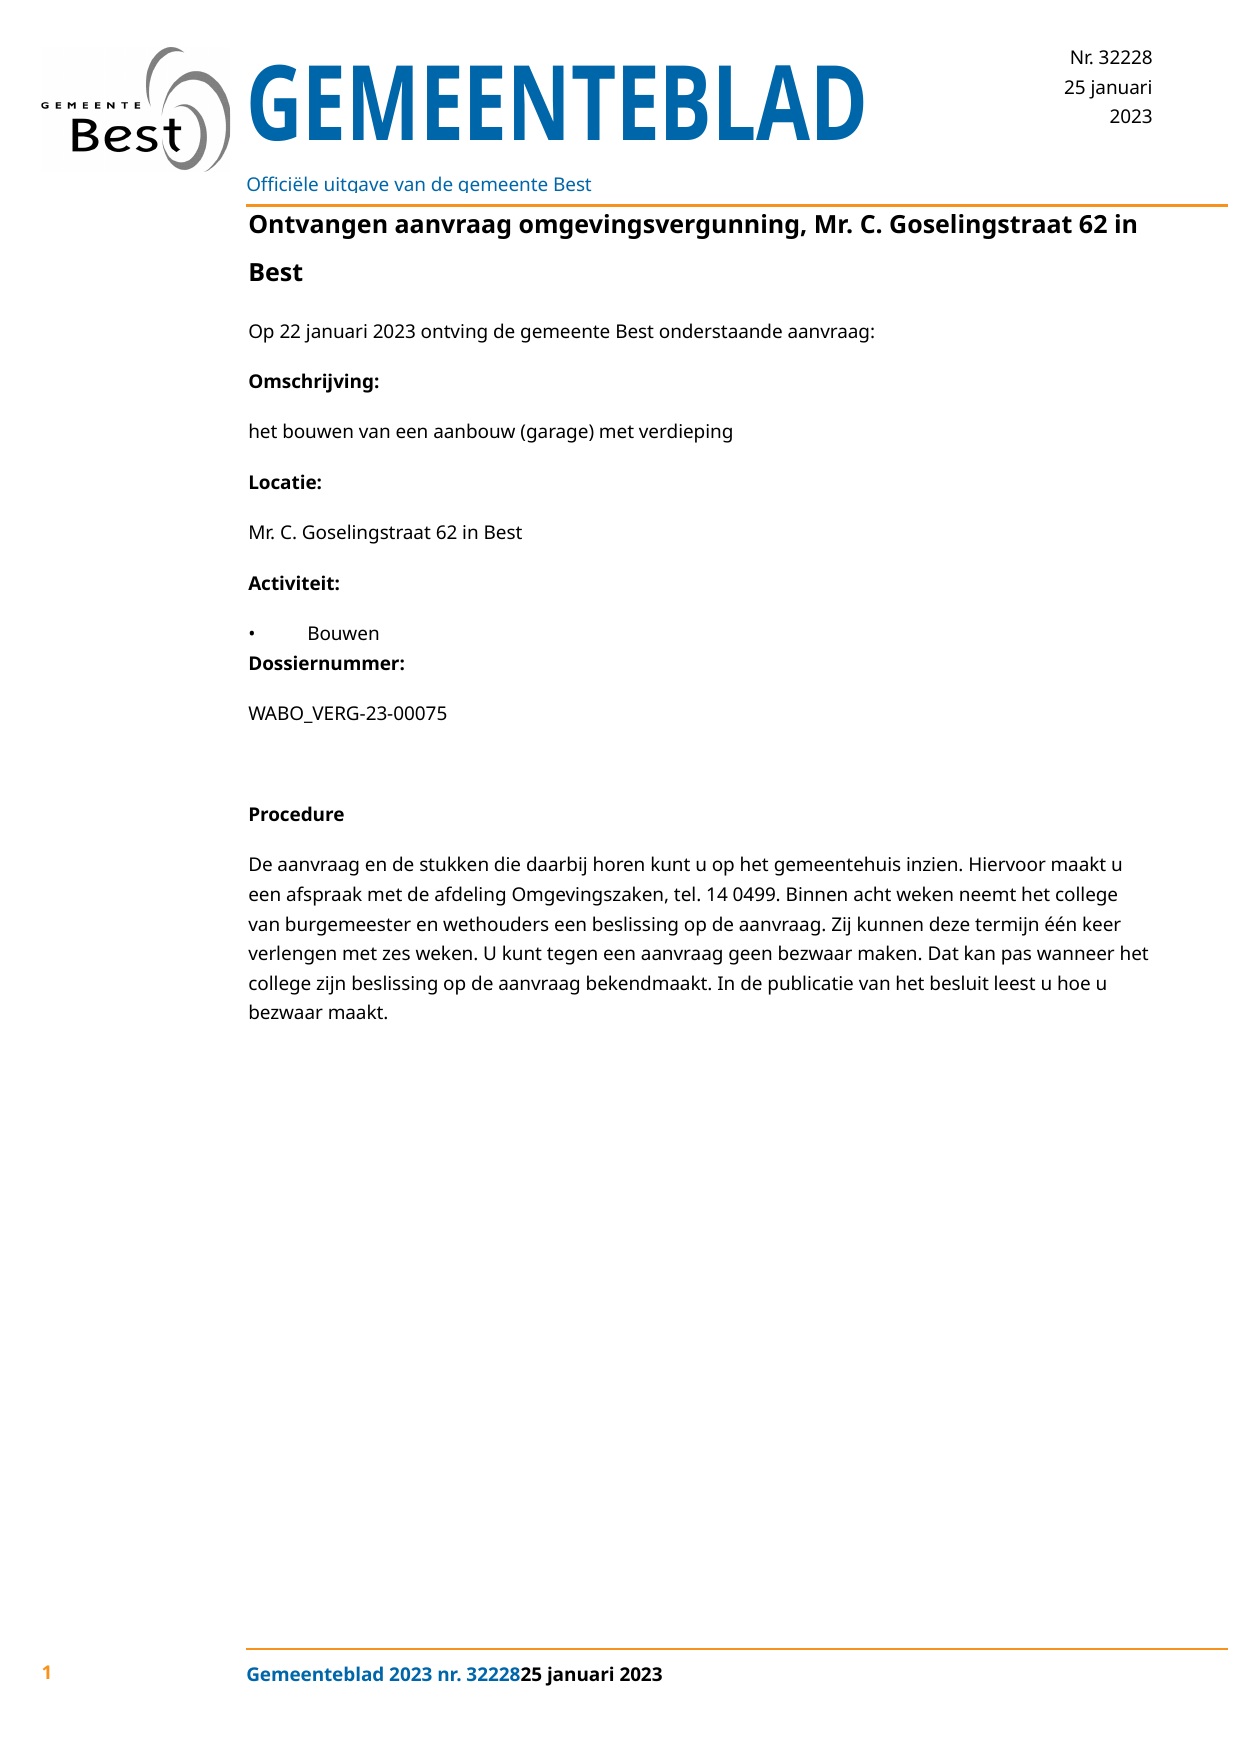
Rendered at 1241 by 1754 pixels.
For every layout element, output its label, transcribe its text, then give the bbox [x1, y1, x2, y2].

text Omschrijving: [248, 368, 1152, 394]
text Ontvangen aanvraag omgevingsvergunning, Mr. C. Goselingstraat 62 in Best [248, 207, 1152, 288]
text Locatie: [248, 469, 1152, 495]
text De aanvraag en de stukken die daarbij horen kunt u op het gemeentehuis inzien. Hiervoor maakt u een afspraak met de afdeling Omgevingszaken, tel. 14 0499. Binnen acht weken neemt het college van burgemeester en wethouders een beslissing op de aanvraag. Zij kunnen deze termijn één keer verlengen met zes weken. U kunt tegen een aanvraag geen bezwaar maken. Dat kan pas wanneer het college zijn beslissing op de aanvraag bekendmaakt. In de publicatie van het besluit leest u hoe u bezwaar maakt. [248, 852, 1152, 1025]
text het bouwen van een aanbouw (garage) met verdieping [248, 419, 1152, 444]
text Dossiernummer: [248, 650, 1152, 676]
picture [41, 47, 231, 172]
text Op 22 januari 2023 ontving de gemeente Best onderstaande aanvraag: [248, 318, 1152, 344]
text Activiteit: [248, 570, 1152, 596]
text Procedure [248, 801, 1152, 827]
list Bouwen [248, 620, 1152, 646]
text Mr. C. Goselingstraat 62 in Best [248, 519, 1152, 545]
text WABO_VERG-23-00075 [248, 700, 1152, 726]
